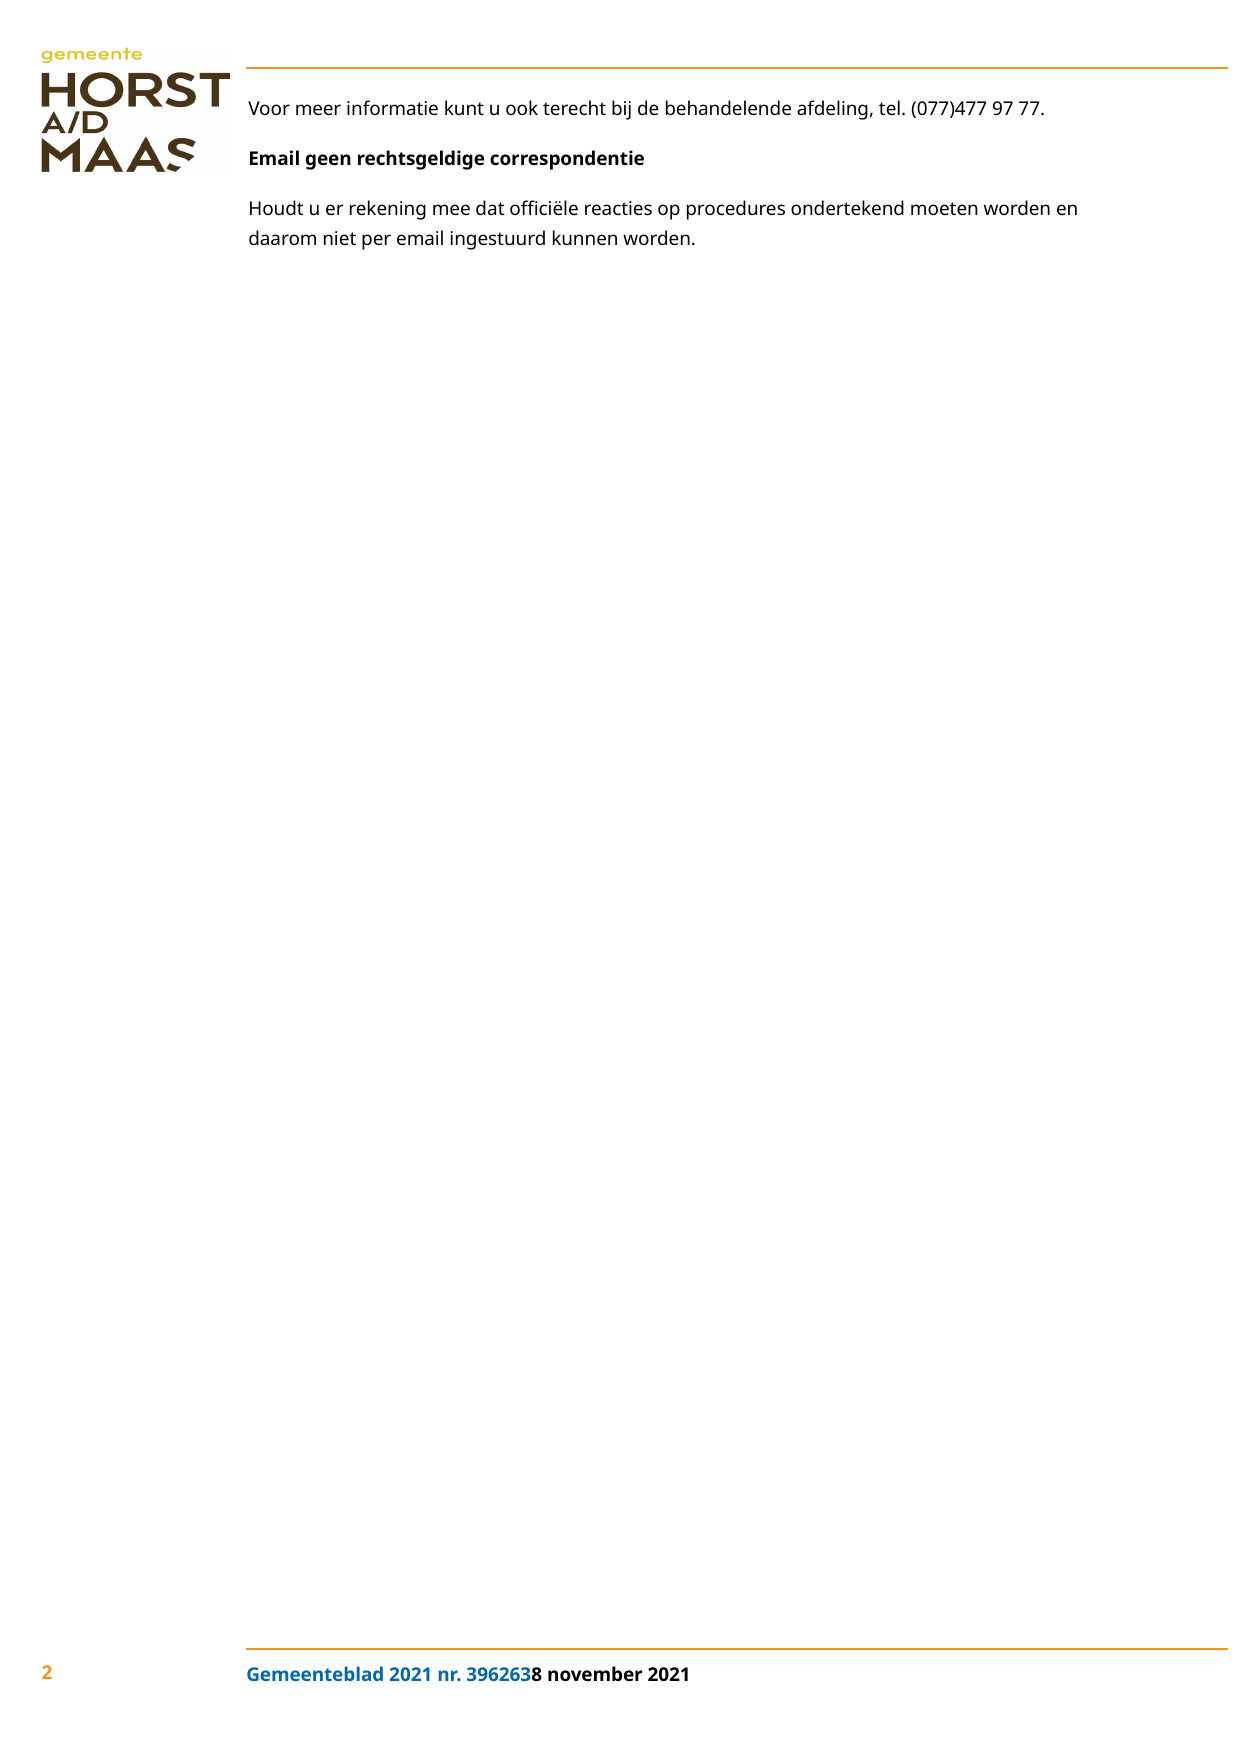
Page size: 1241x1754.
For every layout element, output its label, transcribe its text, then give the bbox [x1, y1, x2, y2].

text Houdt u er rekening mee dat officiële reacties op procedures ondertekend moeten worden en daarom niet per email ingestuurd kunnen worden. [248, 196, 1152, 251]
text Email geen rechtsgeldige correspondentie [248, 145, 1152, 171]
text Voor meer informatie kunt u ook terecht bij de behandelende afdeling, tel. (077)477 97 77. [248, 95, 1152, 121]
picture [41, 47, 231, 172]
